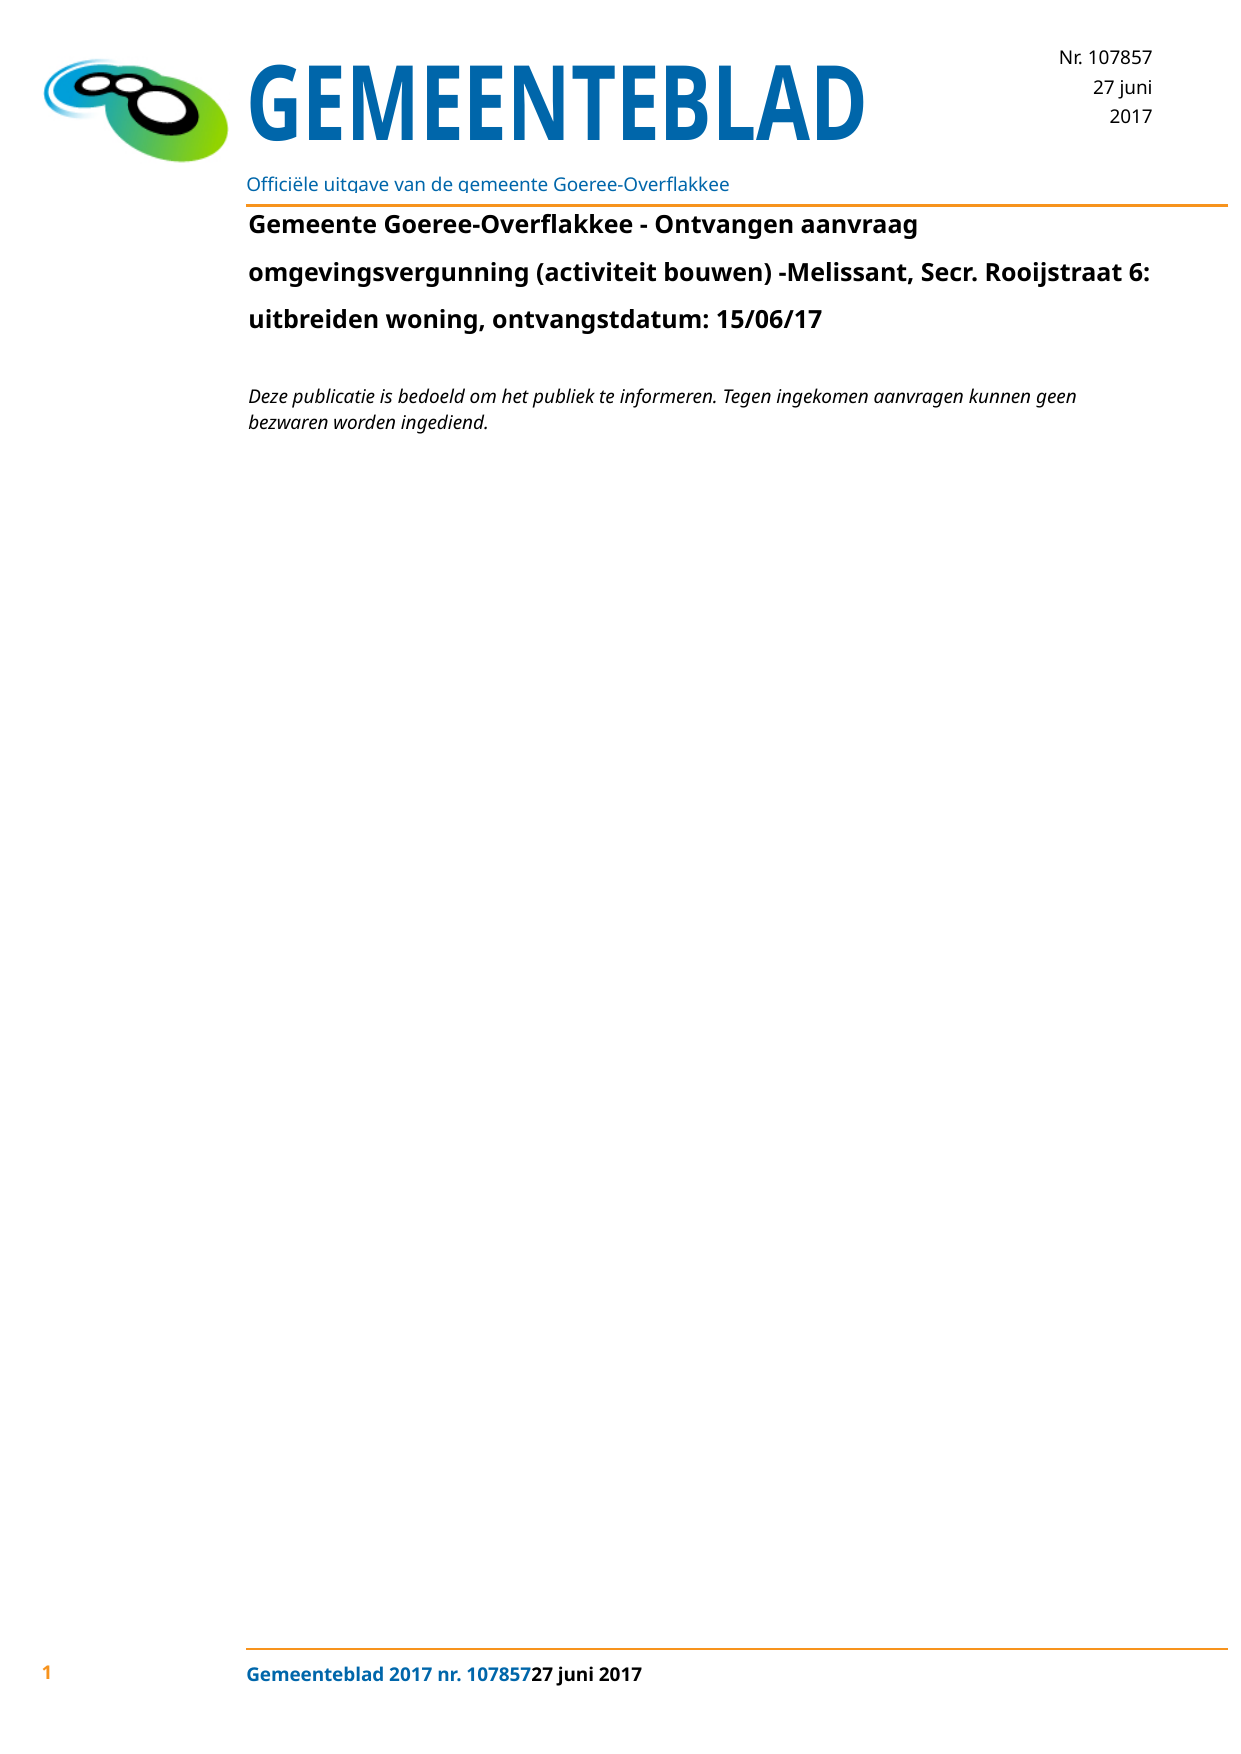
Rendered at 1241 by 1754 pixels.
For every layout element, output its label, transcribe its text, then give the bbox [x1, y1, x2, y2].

text Gemeente Goeree-Overflakkee - Ontvangen aanvraag omgevingsvergunning (activiteit bouwen) -Melissant, Secr. Rooijstraat 6: uitbreiden woning, ontvangstdatum: 15/06/17 [248, 207, 1152, 336]
picture [41, 47, 231, 172]
text Deze publicatie is bedoeld om het publiek te informeren. Tegen ingekomen aanvragen kunnen geen bezwaren worden ingediend. [248, 384, 1152, 435]
